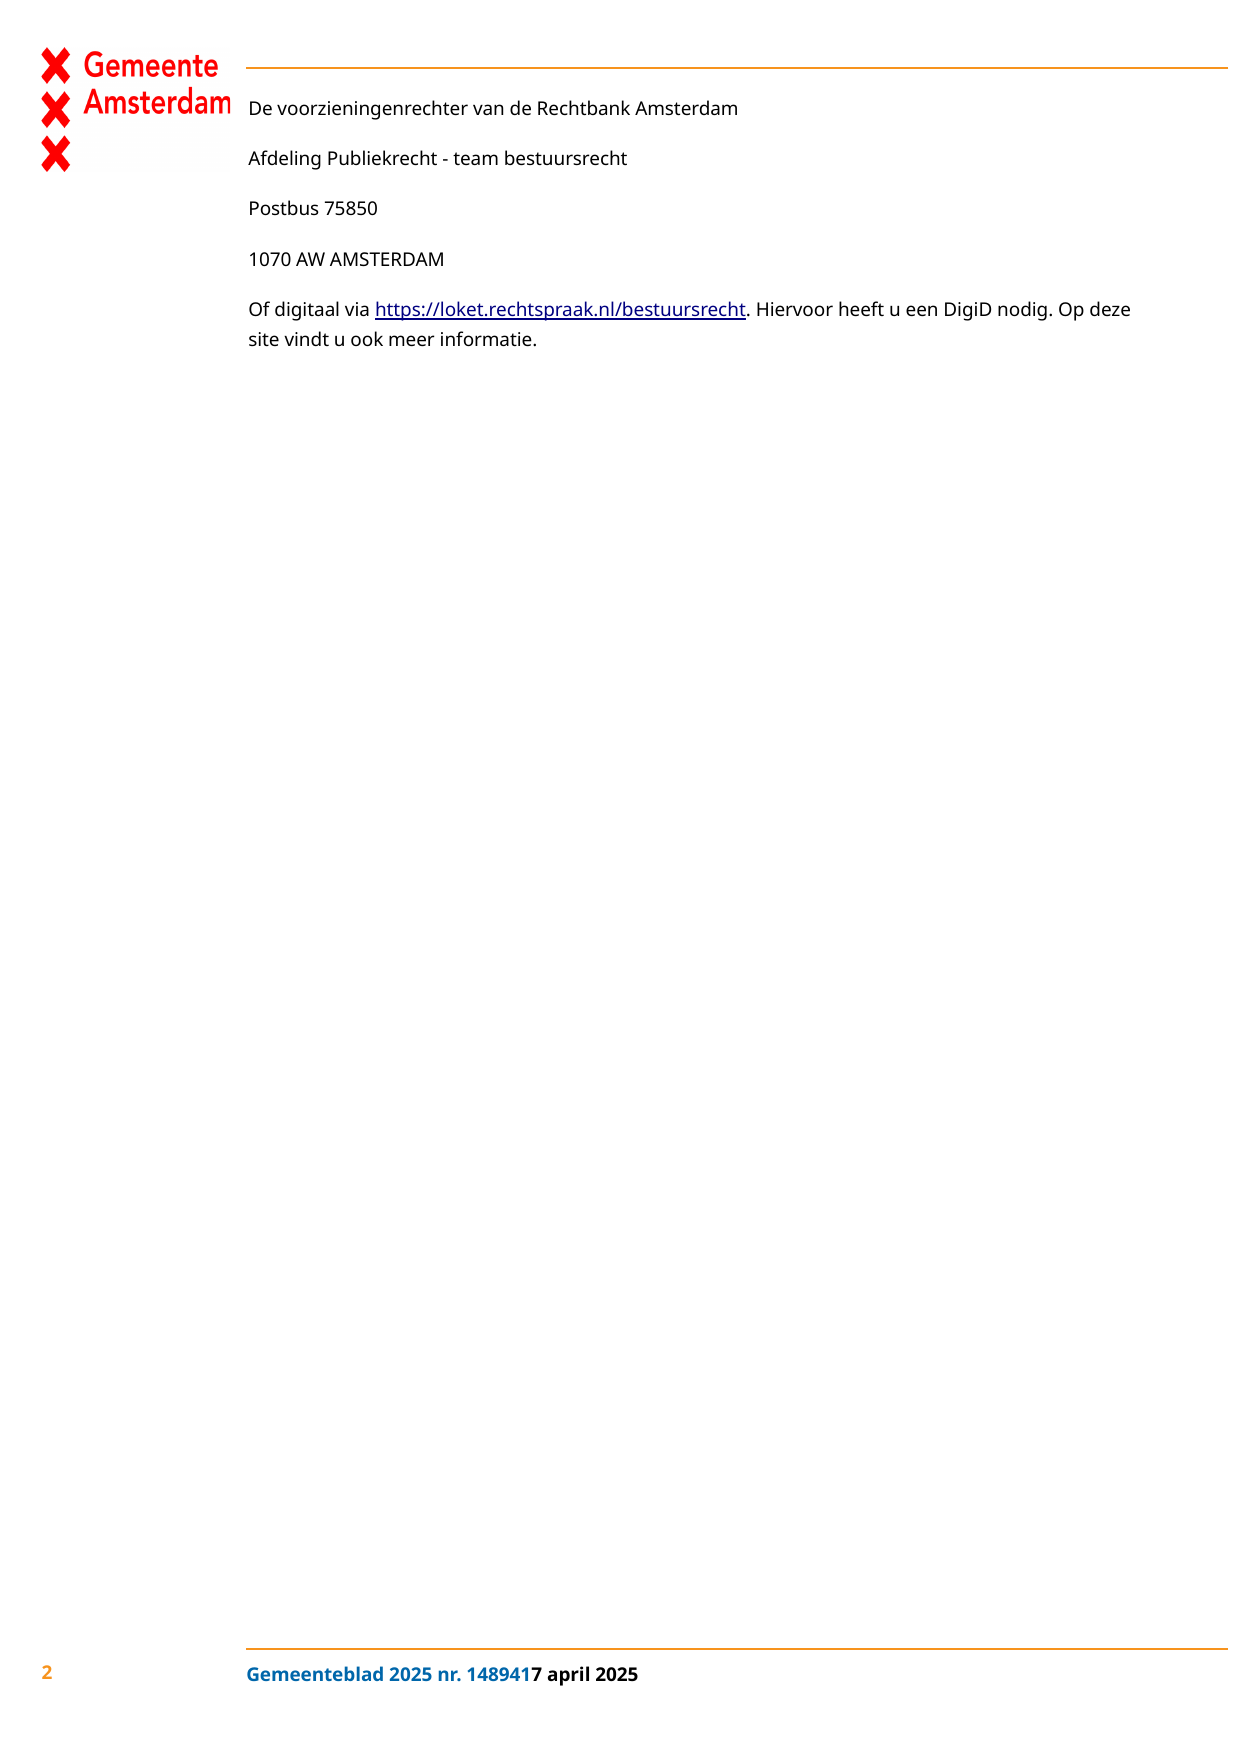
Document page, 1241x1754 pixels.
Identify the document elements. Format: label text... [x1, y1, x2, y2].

text Of digitaal via https://loket.rechtspraak.nl/bestuursrecht. Hiervoor heeft u een DigiD nodig. Op deze site vindt u ook meer informatie. [248, 296, 1152, 352]
text De voorzieningenrechter van de Rechtbank Amsterdam [248, 95, 1152, 121]
picture [41, 47, 231, 172]
text Postbus 75850 [248, 196, 1152, 221]
text Afdeling Publiekrecht - team bestuursrecht [248, 145, 1152, 171]
text 1070 AW AMSTERDAM [248, 246, 1152, 272]
